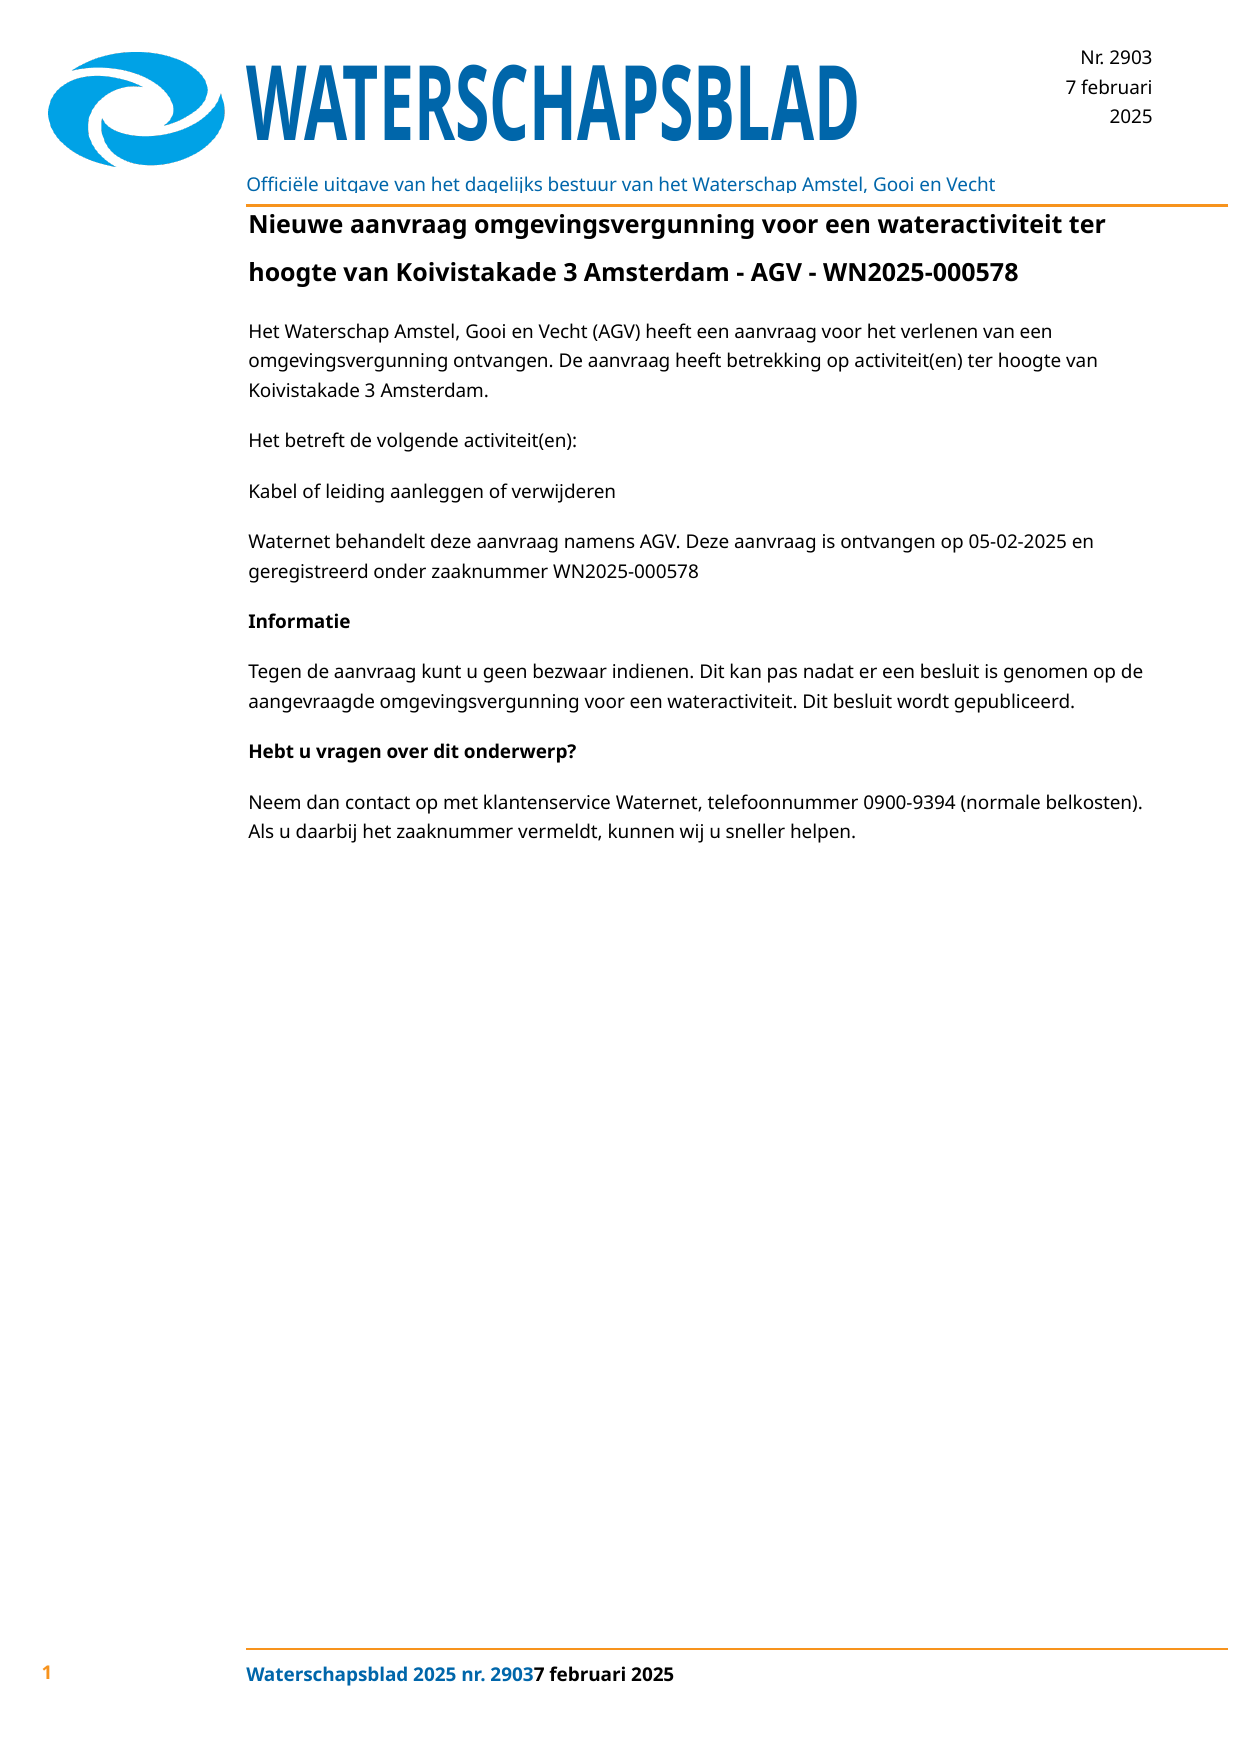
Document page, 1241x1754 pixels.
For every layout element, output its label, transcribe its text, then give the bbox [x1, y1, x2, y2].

text Het Waterschap Amstel, Gooi en Vecht (AGV) heeft een aanvraag voor het verlenen van een omgevingsvergunning ontvangen. De aanvraag heeft betrekking op activiteit(en) ter hoogte van Koivistakade 3 Amsterdam. [248, 318, 1152, 403]
text Tegen de aanvraag kunt u geen bezwaar indienen. Dit kan pas nadat er een besluit is genomen op de aangevraagde omgevingsvergunning voor een wateractiviteit. Dit besluit wordt gepubliceerd. [248, 659, 1152, 714]
text Neem dan contact op met klantenservice Waternet, telefoonnummer 0900-9394 (normale belkosten). Als u daarbij het zaaknummer vermeldt, kunnen wij u sneller helpen. [248, 789, 1152, 844]
text Kabel of leiding aanleggen of verwijderen [248, 478, 1152, 504]
text Het betreft de volgende activiteit(en): [248, 427, 1152, 453]
text Hebt u vragen over dit onderwerp? [248, 739, 1152, 764]
text Informatie [248, 608, 1152, 634]
picture [41, 47, 231, 172]
text Nieuwe aanvraag omgevingsvergunning voor een wateractiviteit ter hoogte van Koivistakade 3 Amsterdam - AGV - WN2025-000578 [248, 207, 1152, 288]
text Waternet behandelt deze aanvraag namens AGV. Deze aanvraag is ontvangen op 05-02-2025 en geregistreerd onder zaaknummer WN2025-000578 [248, 528, 1152, 584]
